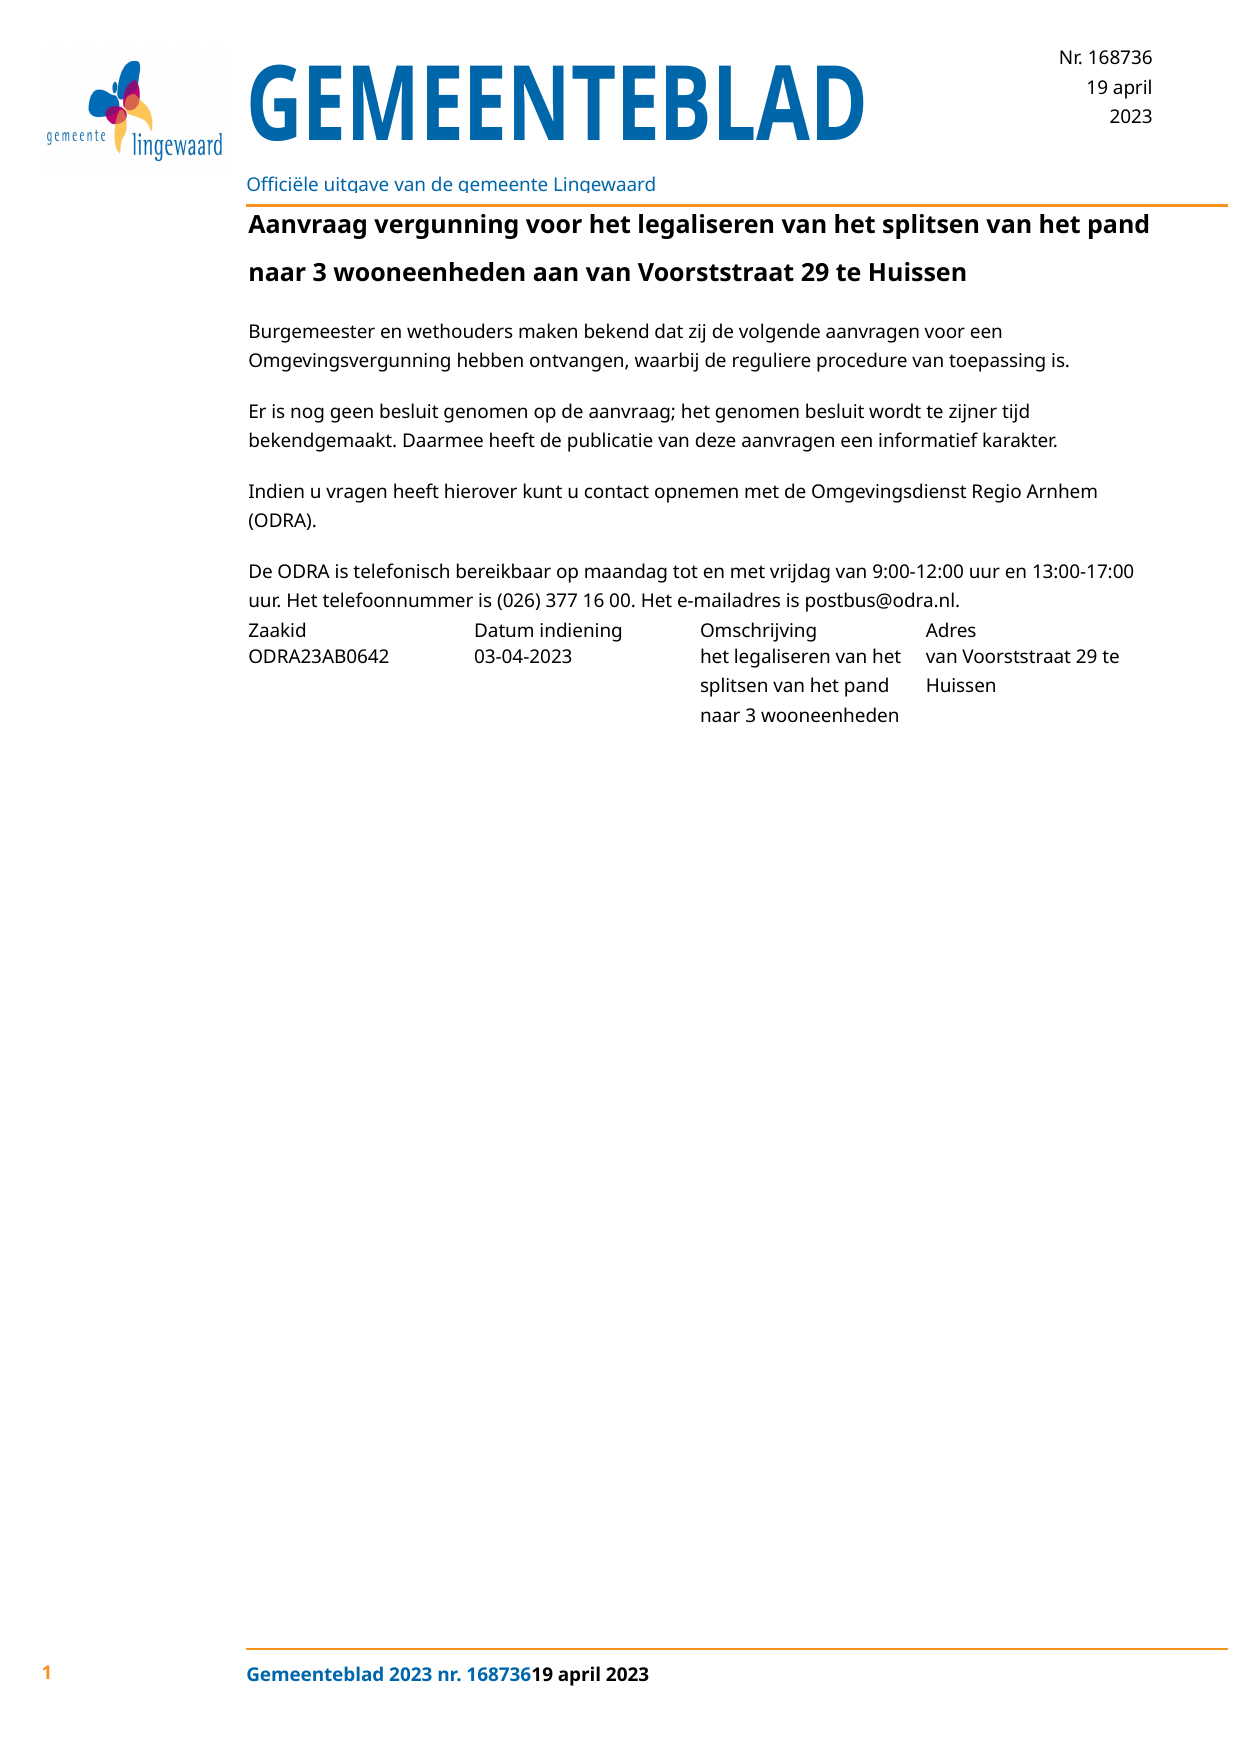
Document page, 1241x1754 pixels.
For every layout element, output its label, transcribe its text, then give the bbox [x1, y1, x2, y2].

text Er is nog geen besluit genomen op de aanvraag; het genomen besluit wordt te zijner tijd bekendgemaakt. Daarmee heeft de publicatie van deze aanvragen een informatief karakter. [248, 398, 1152, 453]
table_cell ODRA23AB0642 [248, 643, 474, 728]
picture [41, 47, 231, 172]
text De ODRA is telefonisch bereikbaar op maandag tot en met vrijdag van 9:00-12:00 uur en 13:00-17:00 uur. Het telefoonnummer is (026) 377 16 00. Het e-mailadres is postbus@odra.nl. [248, 558, 1152, 613]
table_header Adres [926, 617, 1152, 643]
table_header Zaakid [248, 617, 474, 643]
table_cell het legaliseren van het splitsen van het pand naar 3 wooneenheden [700, 643, 926, 728]
text Indien u vragen heeft hierover kunt u contact opnemen met de Omgevingsdienst Regio Arnhem (ODRA). [248, 478, 1152, 533]
text Burgemeester en wethouders maken bekend dat zij de volgende aanvragen voor een Omgevingsvergunning hebben ontvangen, waarbij de reguliere procedure van toepassing is. [248, 318, 1152, 373]
table_header Omschrijving [700, 617, 926, 643]
table_cell van Voorststraat 29 te Huissen [926, 643, 1152, 728]
table_cell 03-04-2023 [474, 643, 700, 728]
table_header Datum indiening [474, 617, 700, 643]
text Aanvraag vergunning voor het legaliseren van het splitsen van het pand naar 3 wooneenheden aan van Voorststraat 29 te Huissen [248, 207, 1152, 288]
